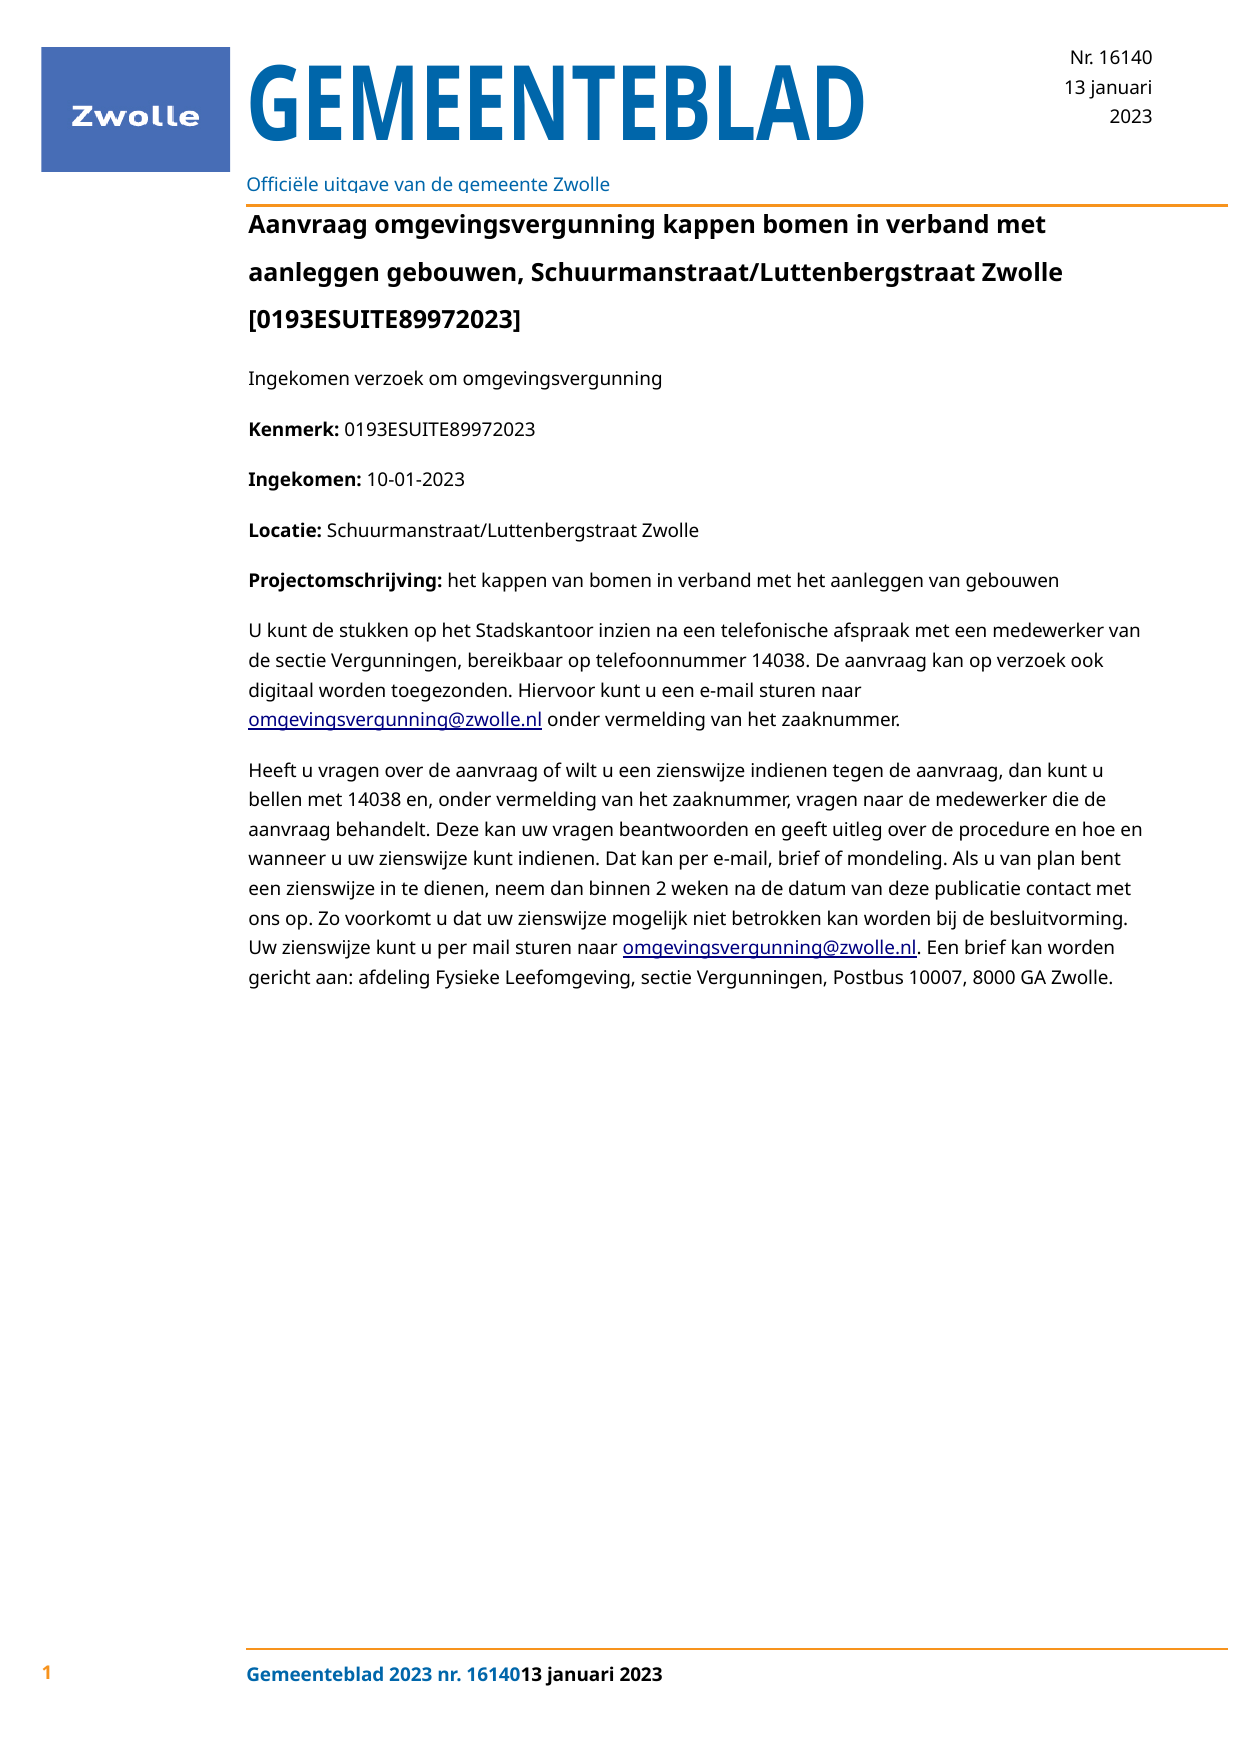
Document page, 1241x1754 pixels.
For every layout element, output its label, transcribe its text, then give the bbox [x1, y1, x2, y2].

text U kunt de stukken op het Stadskantoor inzien na een telefonische afspraak met een medewerker van de sectie Vergunningen, bereikbaar op telefoonnummer 14038. De aanvraag kan op verzoek ook digitaal worden toegezonden. Hiervoor kunt u een e-mail sturen naar omgevingsvergunning@zwolle.nl onder vermelding van het zaaknummer. [248, 618, 1152, 732]
text Aanvraag omgevingsvergunning kappen bomen in verband met aanleggen gebouwen, Schuurmanstraat/Luttenbergstraat Zwolle [0193ESUITE89972023] [248, 207, 1152, 336]
text Kenmerk: 0193ESUITE89972023 [248, 416, 1152, 442]
text Locatie: Schuurmanstraat/Luttenbergstraat Zwolle [248, 517, 1152, 542]
text Ingekomen verzoek om omgevingsvergunning [248, 366, 1152, 391]
text Heeft u vragen over de aanvraag of wilt u een zienswijze indienen tegen de aanvraag, dan kunt u bellen met 14038 en, onder vermelding van het zaaknummer, vragen naar de medewerker die de aanvraag behandelt. Deze kan uw vragen beantwoorden en geeft uitleg over de procedure en hoe en wanneer u uw zienswijze kunt indienen. Dat kan per e-mail, brief of mondeling. Als u van plan bent een zienswijze in te dienen, neem dan binnen 2 weken na de datum van deze publicatie contact met ons op. Zo voorkomt u dat uw zienswijze mogelijk niet betrokken kan worden bij de besluitvorming. Uw zienswijze kunt u per mail sturen naar omgevingsvergunning@zwolle.nl. Een brief kan worden gericht aan: afdeling Fysieke Leefomgeving, sectie Vergunningen, Postbus 10007, 8000 GA Zwolle. [248, 757, 1152, 989]
picture [41, 47, 231, 172]
text Projectomschrijving: het kappen van bomen in verband met het aanleggen van gebouwen [248, 567, 1152, 593]
text Ingekomen: 10-01-2023 [248, 466, 1152, 492]
